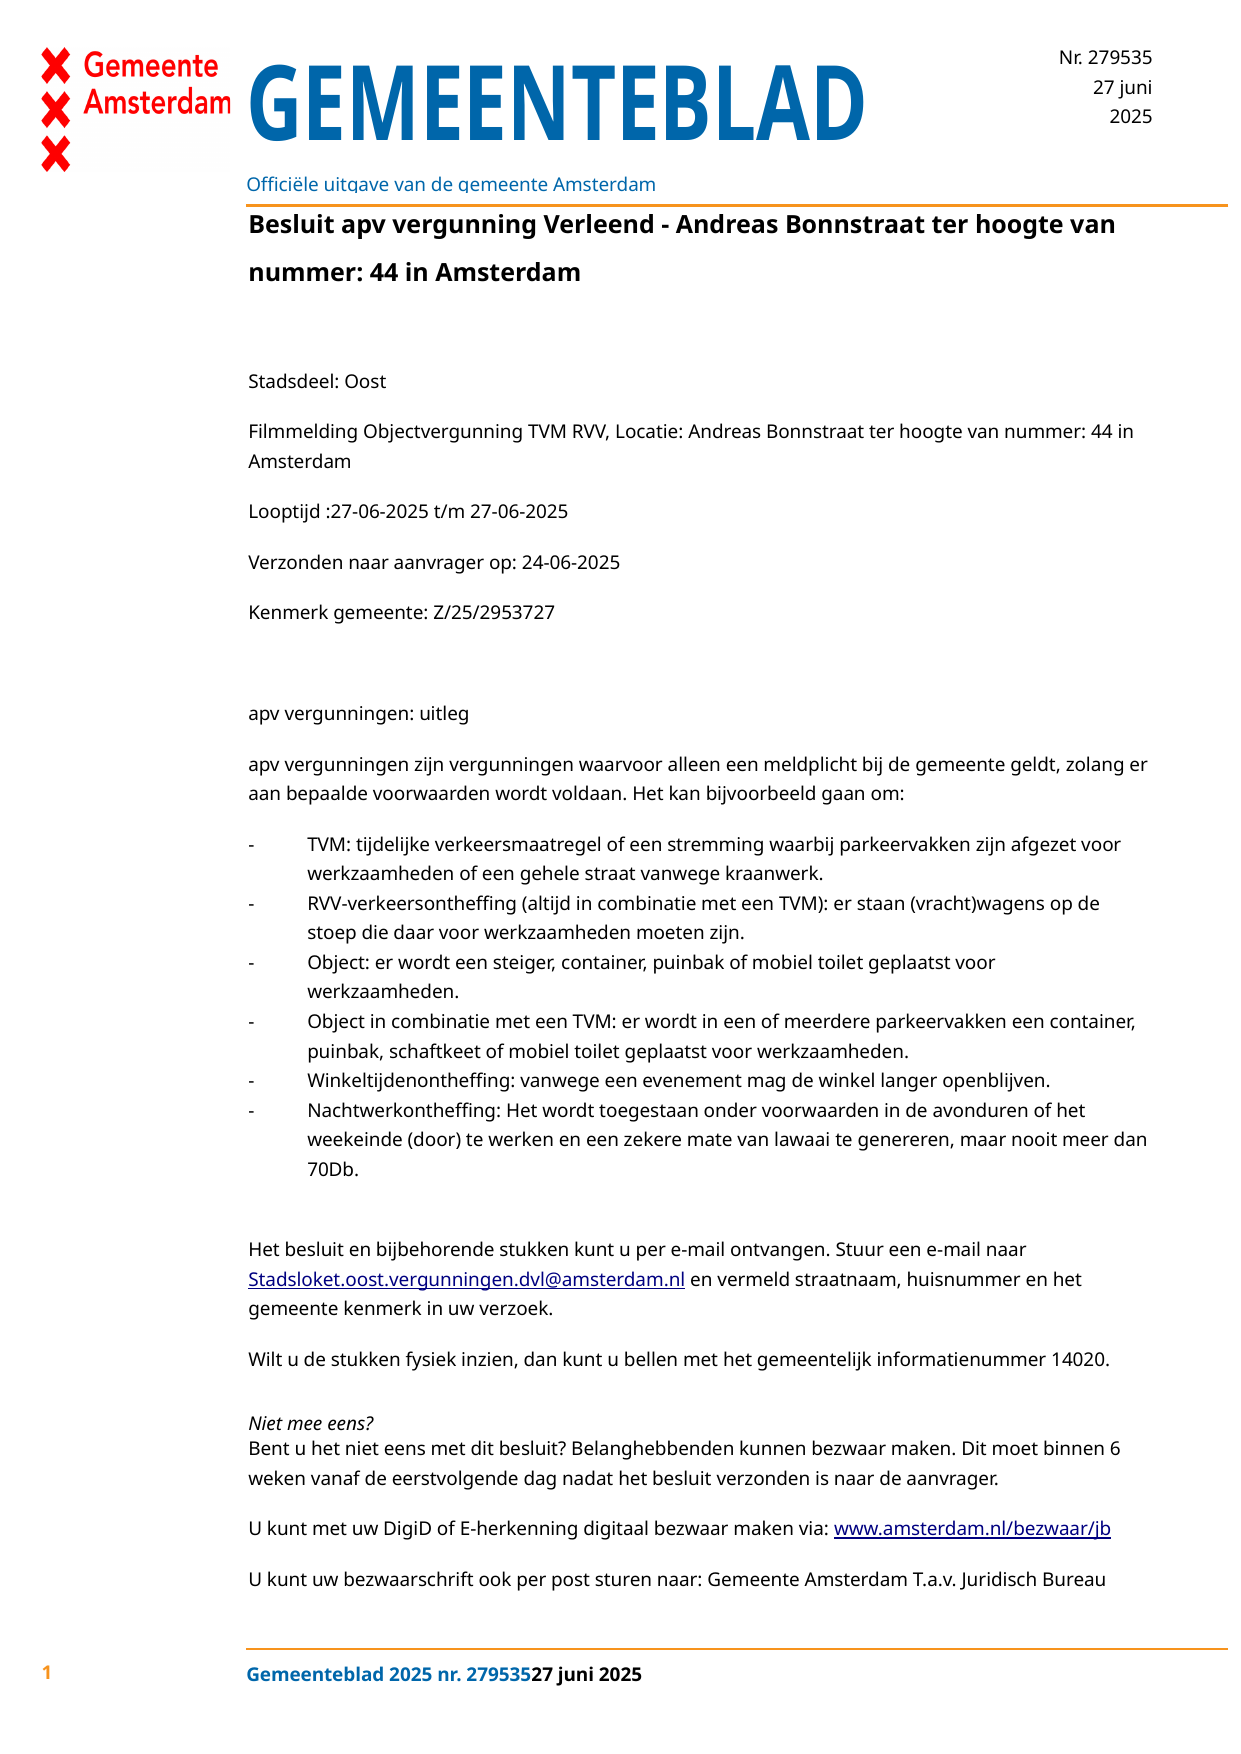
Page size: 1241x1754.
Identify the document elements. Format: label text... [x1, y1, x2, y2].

text Filmmelding Objectvergunning TVM RVV, Locatie: Andreas Bonnstraat ter hoogte van nummer: 44 in Amsterdam [248, 419, 1152, 474]
text U kunt met uw DigiD of E-herkenning digitaal bezwaar maken via: www.amsterdam.nl/bezwaar/jb [248, 1516, 1152, 1541]
text Verzonden naar aanvrager op: 24-06-2025 [248, 549, 1152, 575]
text Besluit apv vergunning Verleend - Andreas Bonnstraat ter hoogte van nummer: 44 in Amsterdam [248, 207, 1152, 288]
text Kenmerk gemeente: Z/25/2953727 [248, 599, 1152, 625]
picture [41, 47, 231, 172]
text Het besluit en bijbehorende stukken kunt u per e-mail ontvangen. Stuur een e-mail naar Stadsloket.oost.vergunningen.dvl@amsterdam.nl en vermeld straatnaam, huisnummer en het gemeente kenmerk in uw verzoek. [248, 1236, 1152, 1321]
list Object: er wordt een steiger, container, puinbak of mobiel toilet geplaatst voor werkzaamheden. [248, 949, 1152, 1004]
list RVV-verkeersontheffing (altijd in combinatie met een TVM): er staan (vracht)wagens op de stoep die daar voor werkzaamheden moeten zijn. [248, 890, 1152, 945]
list TVM: tijdelijke verkeersmaatregel of een stremming waarbij parkeervakken zijn afgezet voor werkzaamheden of een gehele straat vanwege kraanwerk. [248, 831, 1152, 886]
text U kunt uw bezwaarschrift ook per post sturen naar: Gemeente Amsterdam T.a.v. Juridisch Bureau [248, 1566, 1152, 1592]
text Looptijd :27-06-2025 t/m 27-06-2025 [248, 499, 1152, 524]
list Object in combinatie met een TVM: er wordt in een of meerdere parkeervakken een container, puinbak, schaftkeet of mobiel toilet geplaatst voor werkzaamheden. [248, 1008, 1152, 1064]
text Stadsdeel: Oost [248, 368, 1152, 394]
text apv vergunningen: uitleg [248, 700, 1152, 726]
list Nachtwerkontheffing: Het wordt toegestaan onder voorwaarden in de avonduren of het weekeinde (door) te werken en een zekere mate van lawaai te genereren, maar nooit meer dan 70Db. [248, 1097, 1152, 1182]
text Niet mee eens? [248, 1410, 1152, 1436]
text apv vergunningen zijn vergunningen waarvoor alleen een meldplicht bij de gemeente geldt, zolang er aan bepaalde voorwaarden wordt voldaan. Het kan bijvoorbeeld gaan om: [248, 751, 1152, 806]
text Wilt u de stukken fysiek inzien, dan kunt u bellen met het gemeentelijk informatienummer 14020. [248, 1346, 1152, 1372]
text Bent u het niet eens met dit besluit? Belanghebbenden kunnen bezwaar maken. Dit moet binnen 6 weken vanaf de eerstvolgende dag nadat het besluit verzonden is naar de aanvrager. [248, 1436, 1152, 1491]
list Winkeltijdenontheffing: vanwege een evenement mag de winkel langer openblijven. [248, 1067, 1152, 1093]
